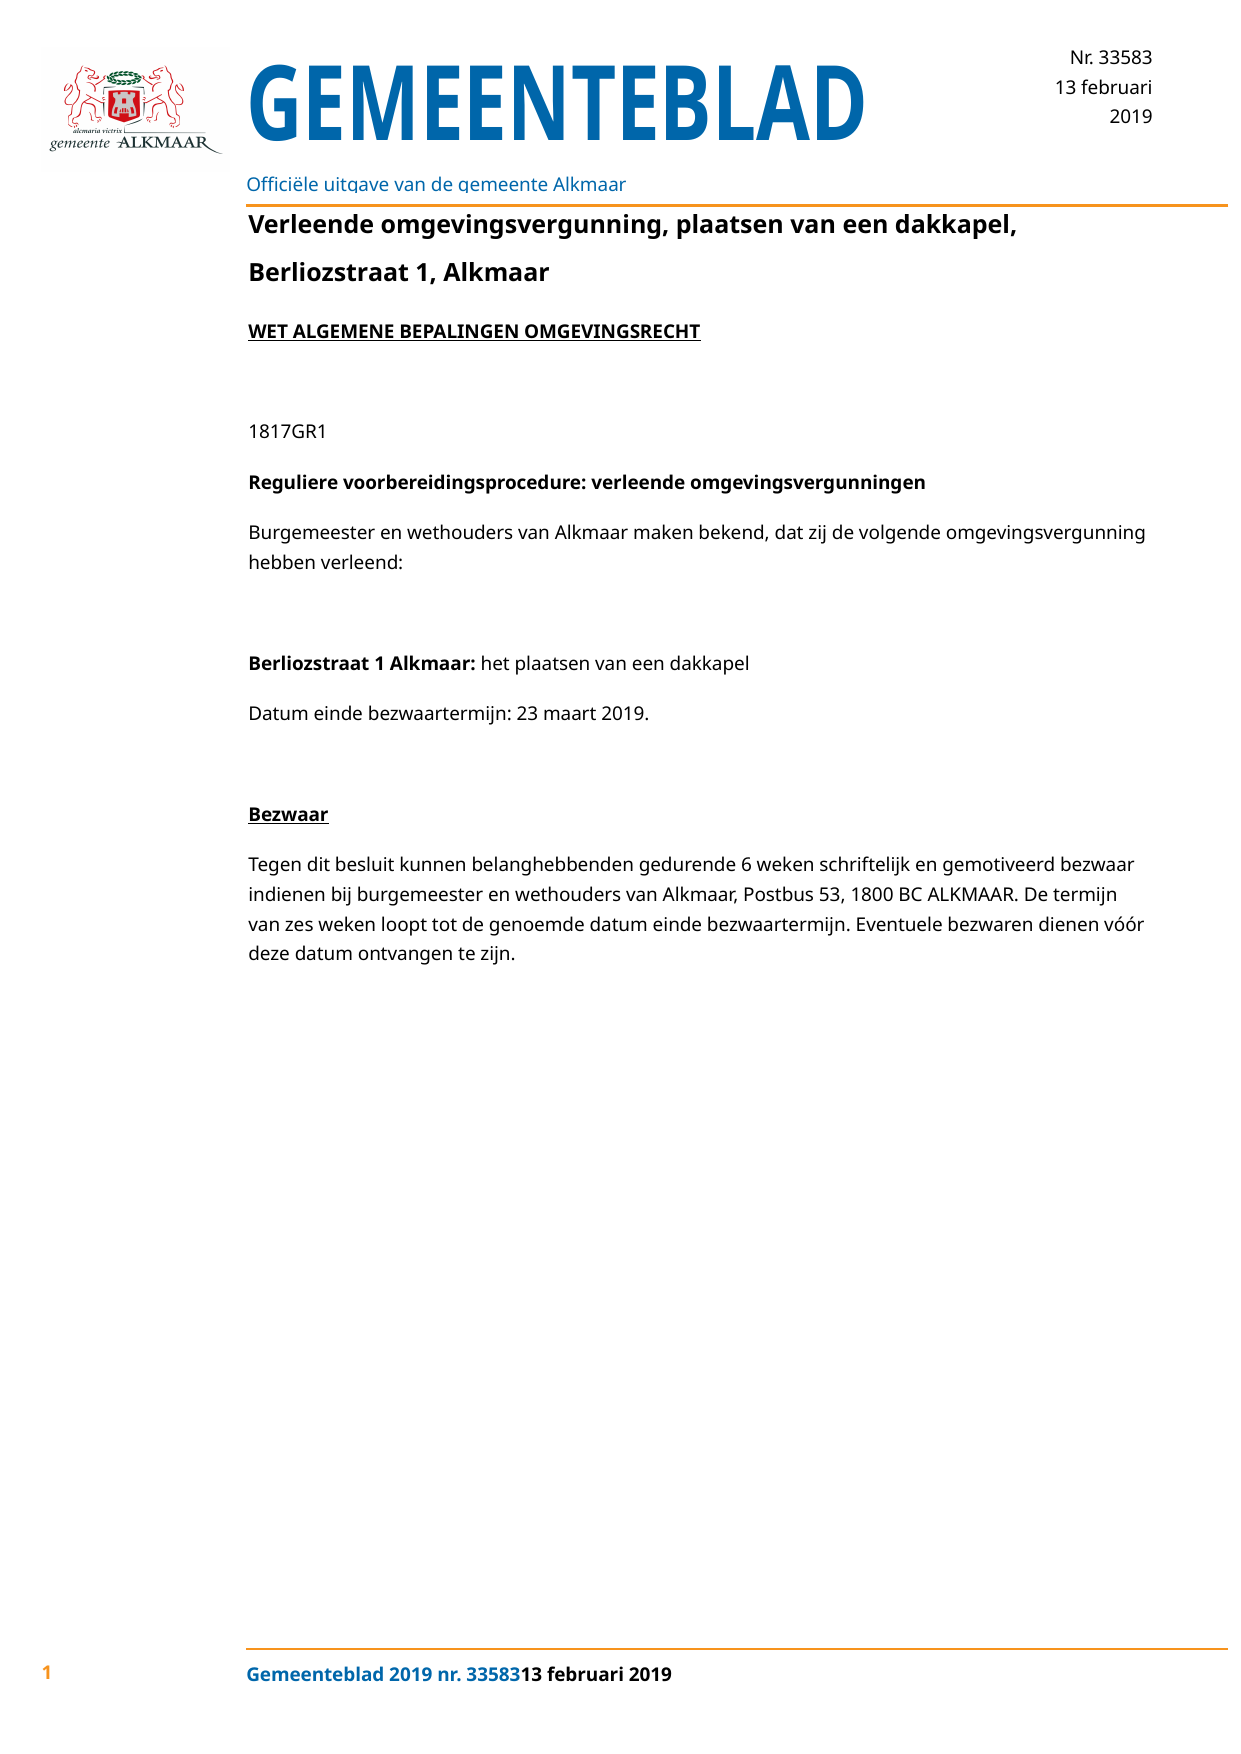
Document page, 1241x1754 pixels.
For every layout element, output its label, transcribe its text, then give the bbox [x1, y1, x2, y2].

text Verleende omgevingsvergunning, plaatsen van een dakkapel, Berliozstraat 1, Alkmaar [248, 207, 1152, 288]
text 1817GR1 [248, 419, 1152, 444]
text Tegen dit besluit kunnen belanghebbenden gedurende 6 weken schriftelijk en gemotiveerd bezwaar indienen bij burgemeester en wethouders van Alkmaar, Postbus 53, 1800 BC ALKMAAR. De termijn van zes weken loopt tot de genoemde datum einde bezwaartermijn. Eventuele bezwaren dienen vóór deze datum ontvangen te zijn. [248, 852, 1152, 966]
text Bezwaar [248, 801, 1152, 827]
text Datum einde bezwaartermijn: 23 maart 2019. [248, 700, 1152, 726]
text Burgemeester en wethouders van Alkmaar maken bekend, dat zij de volgende omgevingsvergunning hebben verleend: [248, 519, 1152, 575]
text Berliozstraat 1 Alkmaar: het plaatsen van een dakkapel [248, 650, 1152, 676]
picture [41, 47, 231, 172]
text WET ALGEMENE BEPALINGEN OMGEVINGSRECHT [248, 318, 1152, 344]
text Reguliere voorbereidingsprocedure: verleende omgevingsvergunningen [248, 469, 1152, 495]
